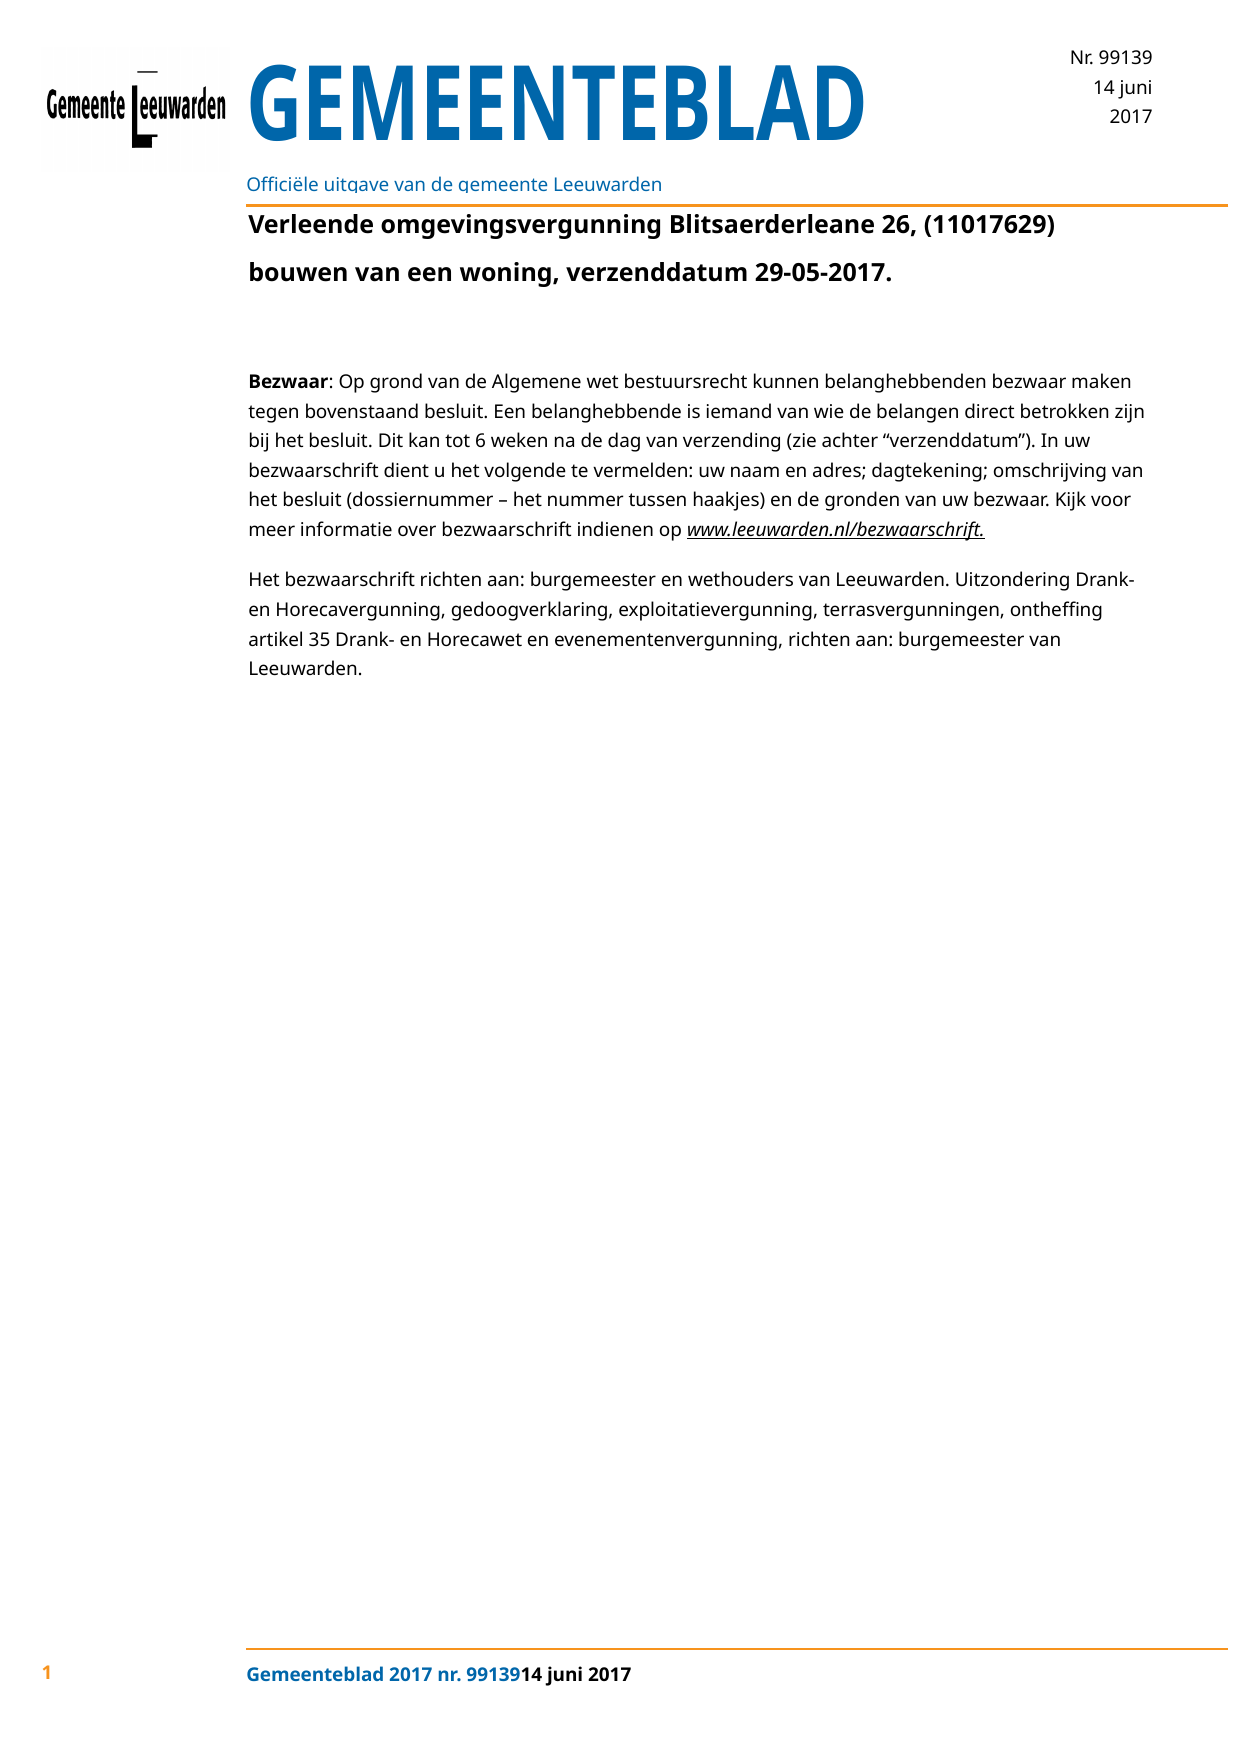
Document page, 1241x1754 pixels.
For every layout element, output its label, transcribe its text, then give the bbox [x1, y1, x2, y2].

text Bezwaar: Op grond van de Algemene wet bestuursrecht kunnen belanghebbenden bezwaar maken tegen bovenstaand besluit. Een belanghebbende is iemand van wie de belangen direct betrokken zijn bij het besluit. Dit kan tot 6 weken na de dag van verzending (zie achter “verzenddatum”). In uw bezwaarschrift dient u het volgende te vermelden: uw naam en adres; dagtekening; omschrijving van het besluit (dossiernummer – het nummer tussen haakjes) en de gronden van uw bezwaar. Kijk voor meer informatie over bezwaarschrift indienen op www.leeuwarden.nl/bezwaarschrift. [248, 368, 1152, 542]
picture [41, 47, 231, 172]
text Het bezwaarschrift richten aan: burgemeester en wethouders van Leeuwarden. Uitzondering Drank- en Horecavergunning, gedoogverklaring, exploitatievergunning, terrasvergunningen, ontheffing artikel 35 Drank- en Horecawet en evenementenvergunning, richten aan: burgemeester van Leeuwarden. [248, 567, 1152, 681]
text Verleende omgevingsvergunning Blitsaerderleane 26, (11017629) bouwen van een woning, verzenddatum 29-05-2017. [248, 207, 1152, 288]
